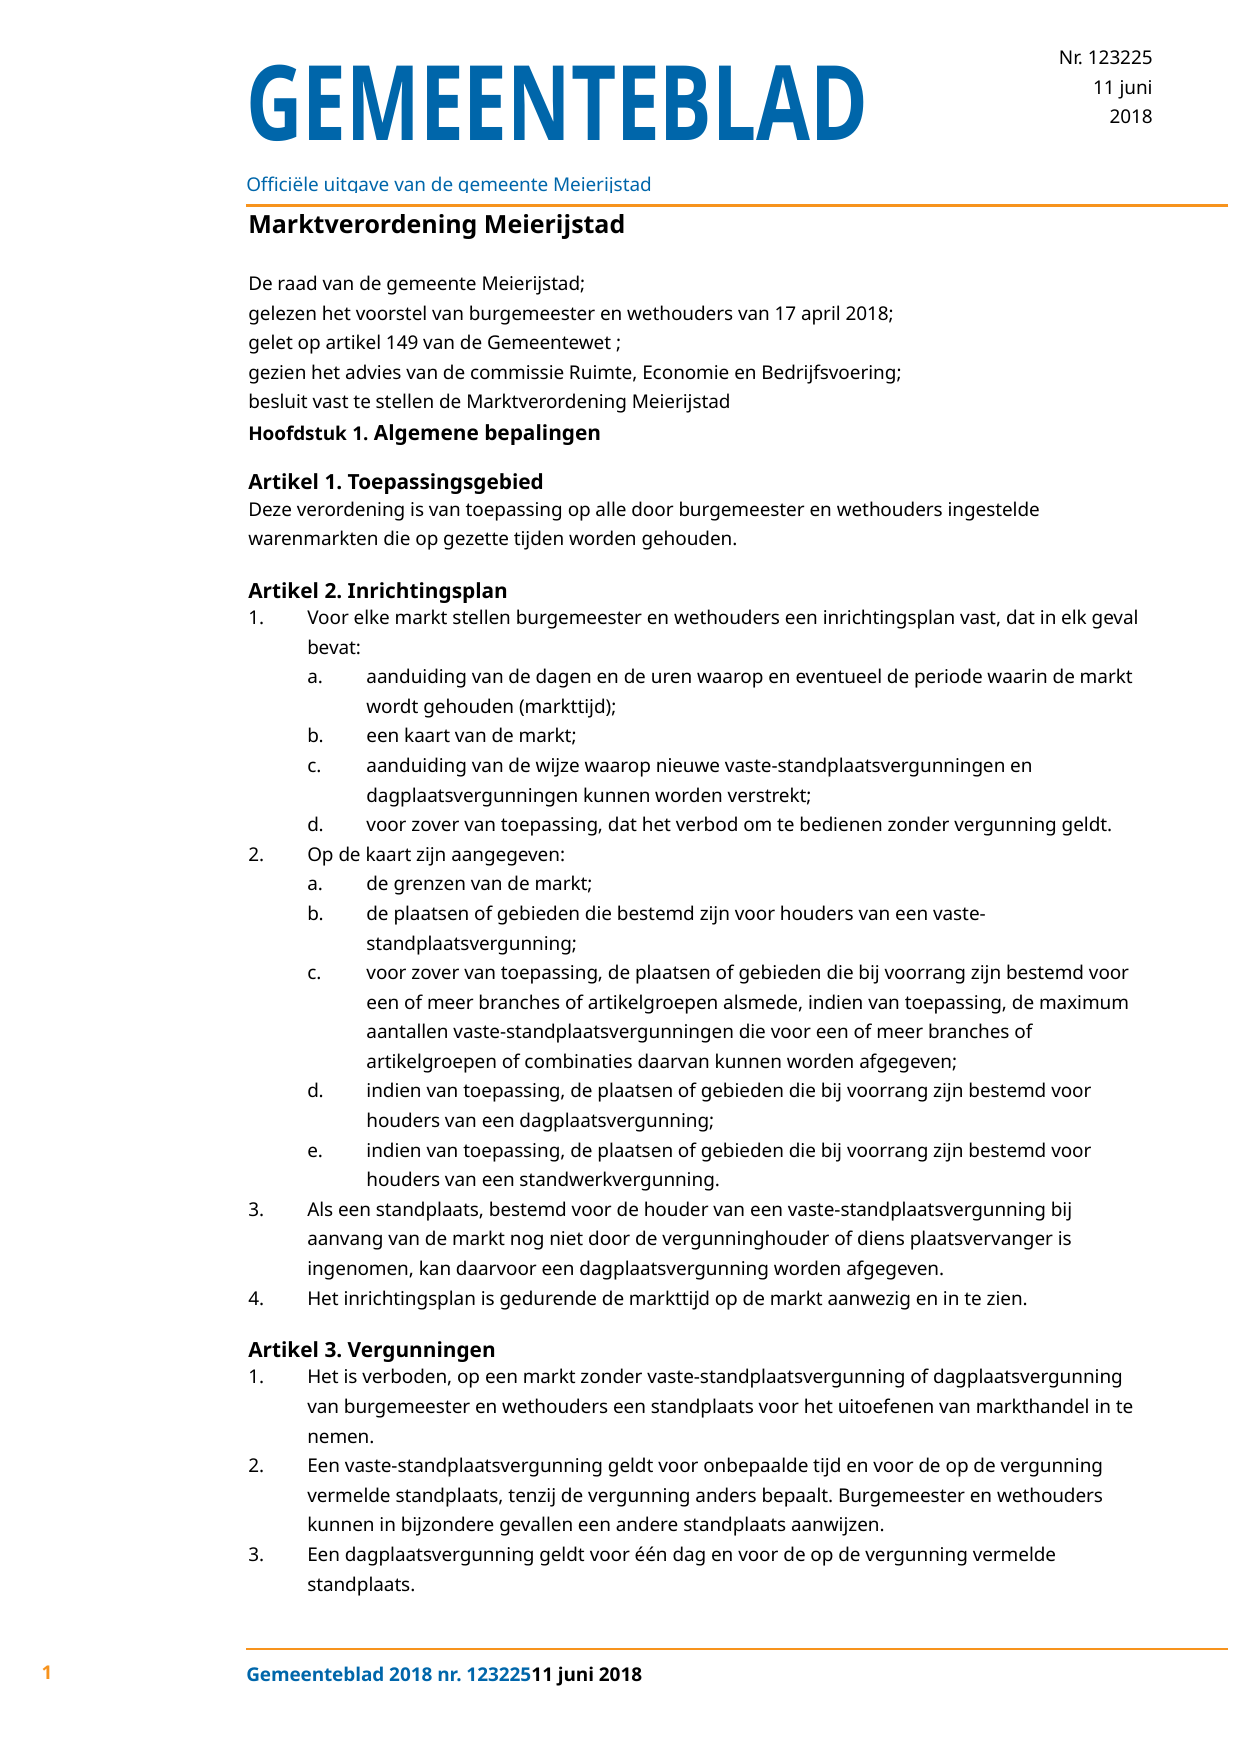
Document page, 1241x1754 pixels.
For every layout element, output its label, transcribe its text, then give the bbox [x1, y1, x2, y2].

picture [41, 47, 231, 172]
list Als een standplaats, bestemd voor de houder van een vaste-standplaatsvergunning bij aanvang van de markt nog niet door de vergunninghouder of diens plaatsvervanger is ingenomen, kan daarvoor een dagplaatsvergunning worden afgegeven. [248, 1196, 1152, 1281]
list aanduiding van de wijze waarop nieuwe vaste-standplaatsvergunningen en dagplaatsvergunningen kunnen worden verstrekt; [307, 752, 1152, 808]
text Marktverordening Meierijstad [248, 207, 1152, 241]
text De raad van de gemeente Meierijstad; [248, 270, 1152, 296]
list Het inrichtingsplan is gedurende de markttijd op de markt aanwezig en in te zien. [248, 1285, 1152, 1311]
list Een dagplaatsvergunning geldt voor één dag en voor de op de vergunning vermelde standplaats. [248, 1541, 1152, 1596]
list Het is verboden, op een markt zonder vaste-standplaatsvergunning of dagplaatsvergunning van burgemeester en wethouders een standplaats voor het uitoefenen van markthandel in te nemen. [248, 1364, 1152, 1448]
list indien van toepassing, de plaatsen of gebieden die bij voorrang zijn bestemd voor houders van een standwerkvergunning. [307, 1137, 1152, 1192]
text gezien het advies van de commissie Ruimte, Economie en Bedrijfsvoering; [248, 359, 1152, 385]
list Op de kaart zijn aangegeven: [248, 841, 1152, 867]
text Artikel 2. Inrichtingsplan [248, 576, 1152, 604]
text Artikel 1. Toepassingsgebied [248, 467, 1152, 496]
list de grenzen van de markt; [307, 871, 1152, 896]
list voor zover van toepassing, de plaatsen of gebieden die bij voorrang zijn bestemd voor een of meer branches of artikelgroepen alsmede, indien van toepassing, de maximum aantallen vaste-standplaatsvergunningen die voor een of meer branches of artikelgroepen of combinaties daarvan kunnen worden afgegeven; [307, 959, 1152, 1074]
text Artikel 3. Vergunningen [248, 1335, 1152, 1364]
text gelet op artikel 149 van de Gemeentewet ; [248, 329, 1152, 355]
list Voor elke markt stellen burgemeester en wethouders een inrichtingsplan vast, dat in elk geval bevat: [248, 604, 1152, 660]
text Deze verordening is van toepassing op alle door burgemeester en wethouders ingestelde warenmarkten die op gezette tijden worden gehouden. [248, 496, 1152, 551]
list voor zover van toepassing, dat het verbod om te bedienen zonder vergunning geldt. [307, 811, 1152, 837]
list een kaart van de markt; [307, 723, 1152, 748]
list aanduiding van de dagen en de uren waarop en eventueel de periode waarin de markt wordt gehouden (markttijd); [307, 663, 1152, 719]
list indien van toepassing, de plaatsen of gebieden die bij voorrang zijn bestemd voor houders van een dagplaatsvergunning; [307, 1078, 1152, 1133]
text gelezen het voorstel van burgemeester en wethouders van 17 april 2018; [248, 300, 1152, 326]
list de plaatsen of gebieden die bestemd zijn voor houders van een vaste-standplaatsvergunning; [307, 900, 1152, 956]
text Hoofdstuk 1. Algemene bepalingen [248, 418, 1152, 447]
list Een vaste-standplaatsvergunning geldt voor onbepaalde tijd en voor de op de vergunning vermelde standplaats, tenzij de vergunning anders bepaalt. Burgemeester en wethouders kunnen in bijzondere gevallen een andere standplaats aanwijzen. [248, 1452, 1152, 1537]
text besluit vast te stellen de Marktverordening Meierijstad [248, 389, 1152, 414]
